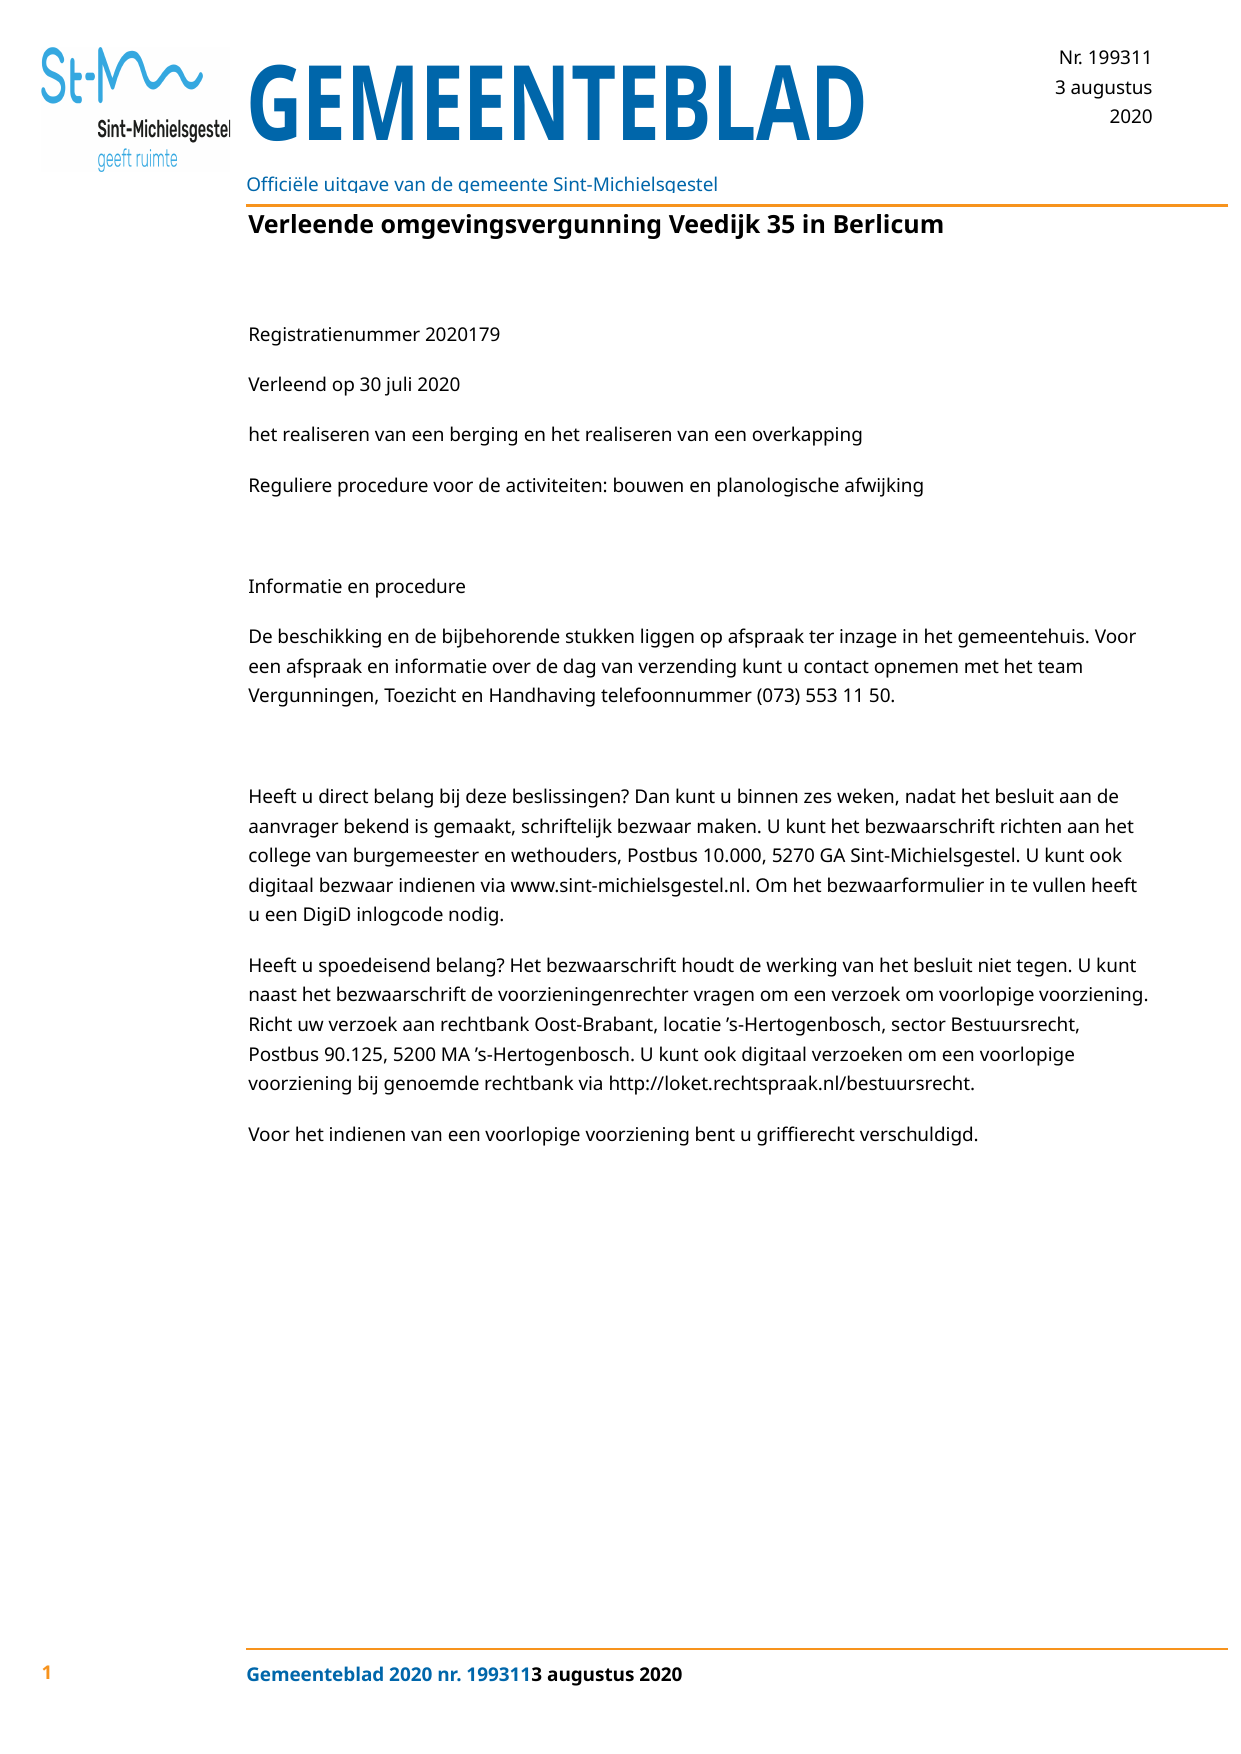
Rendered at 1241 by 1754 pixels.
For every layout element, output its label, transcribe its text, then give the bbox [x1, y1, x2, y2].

text Verleend op 30 juli 2020 [248, 371, 1152, 397]
text Heeft u direct belang bij deze beslissingen? Dan kunt u binnen zes weken, nadat het besluit aan de aanvrager bekend is gemaakt, schriftelijk bezwaar maken. U kunt het bezwaarschrift richten aan het college van burgemeester en wethouders, Postbus 10.000, 5270 GA Sint-Michielsgestel. U kunt ook digitaal bezwaar indienen via www.sint-michielsgestel.nl. Om het bezwaarformulier in te vullen heeft u een DigiD inlogcode nodig. [248, 783, 1152, 927]
text Heeft u spoedeisend belang? Het bezwaarschrift houdt de werking van het besluit niet tegen. U kunt naast het bezwaarschrift de voorzieningenrechter vragen om een verzoek om voorlopige voorziening. Richt uw verzoek aan rechtbank Oost-Brabant, locatie ’s-Hertogenbosch, sector Bestuursrecht, Postbus 90.125, 5200 MA ’s-Hertogenbosch. U kunt ook digitaal verzoeken om een voorlopige voorziening bij genoemde rechtbank via http://loket.rechtspraak.nl/bestuursrecht. [248, 952, 1152, 1096]
text Registratienummer 2020179 [248, 321, 1152, 346]
text De beschikking en de bijbehorende stukken liggen op afspraak ter inzage in het gemeentehuis. Voor een afspraak en informatie over de dag van verzending kunt u contact opnemen met het team Vergunningen, Toezicht en Handhaving telefoonnummer (073) 553 11 50. [248, 623, 1152, 708]
text het realiseren van een berging en het realiseren van een overkapping [248, 422, 1152, 447]
picture [41, 47, 231, 172]
text Informatie en procedure [248, 573, 1152, 598]
text Verleende omgevingsvergunning Veedijk 35 in Berlicum [248, 207, 1152, 241]
text Reguliere procedure voor de activiteiten: bouwen en planologische afwijking [248, 472, 1152, 498]
text Voor het indienen van een voorlopige voorziening bent u griffierecht verschuldigd. [248, 1121, 1152, 1146]
